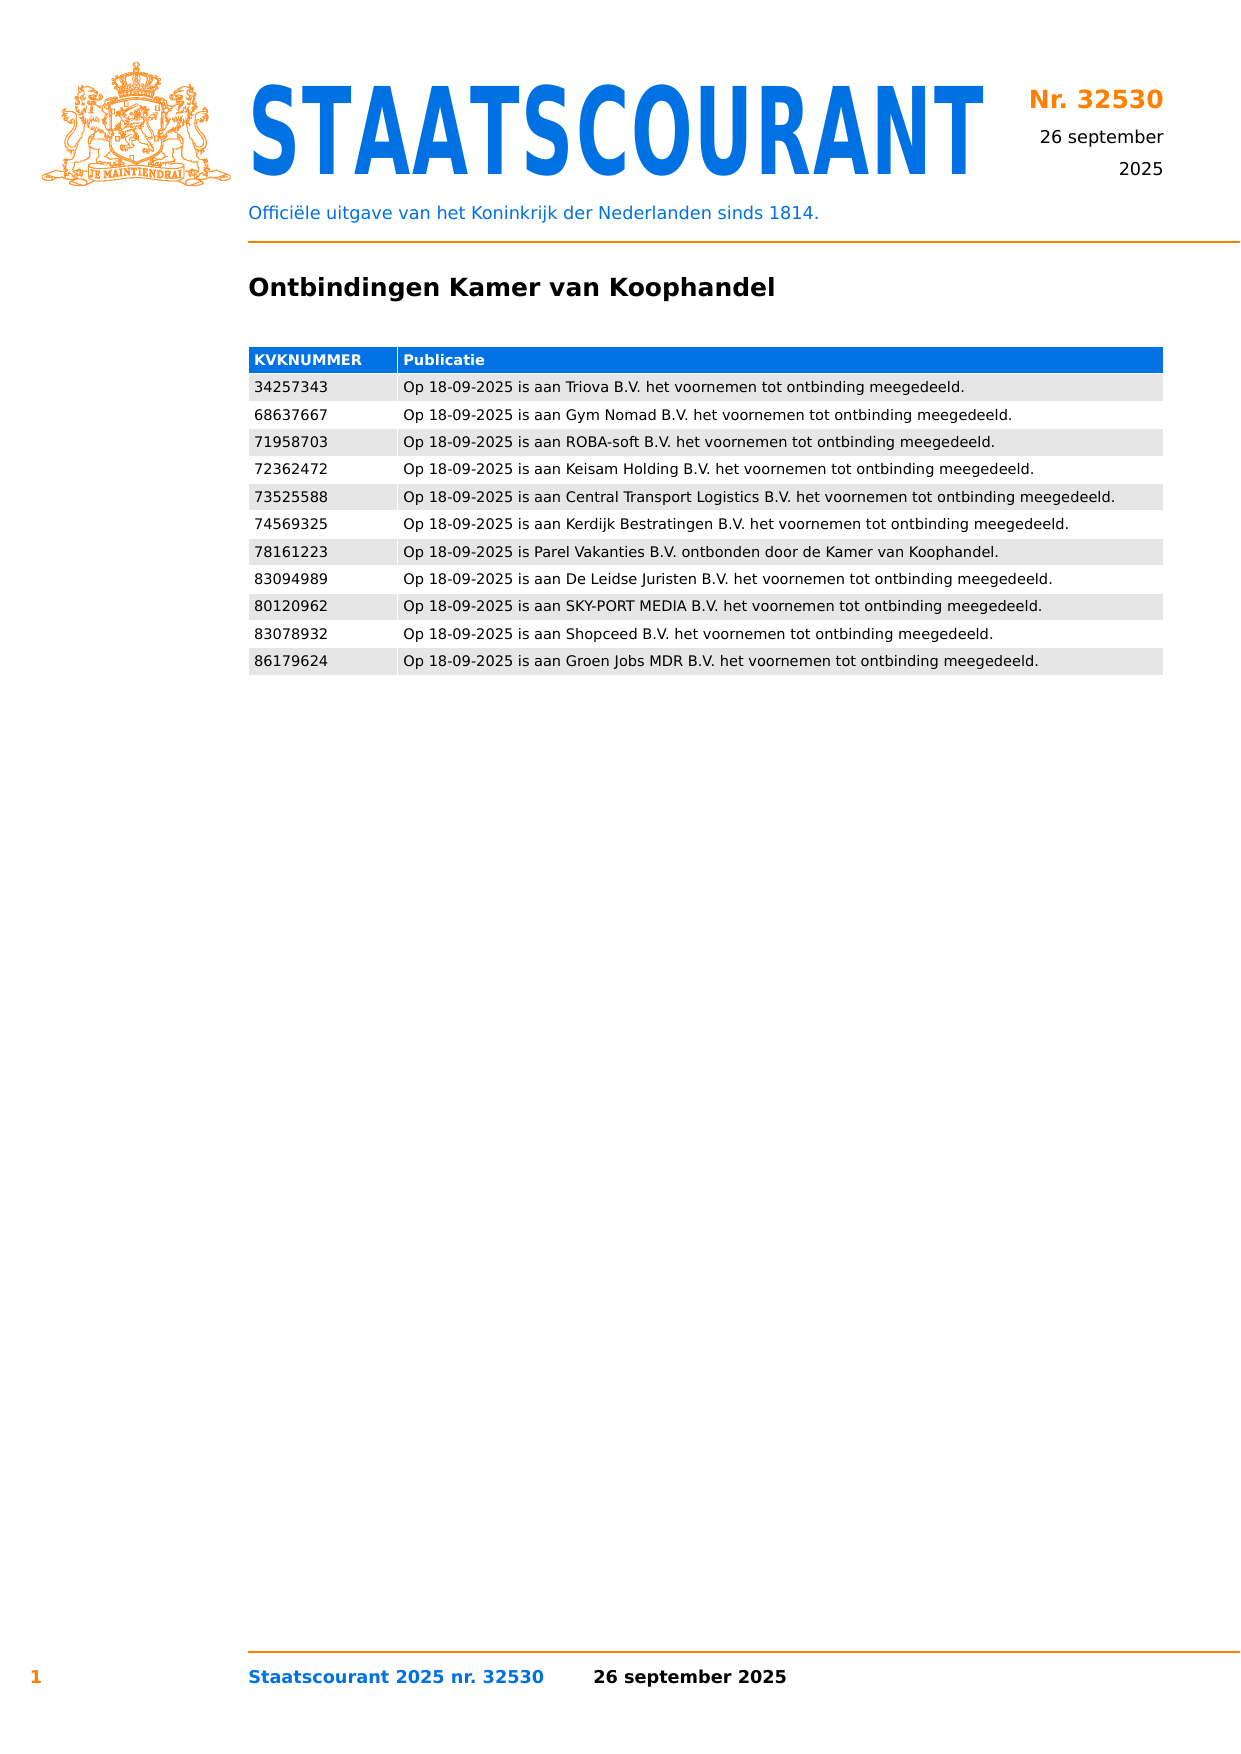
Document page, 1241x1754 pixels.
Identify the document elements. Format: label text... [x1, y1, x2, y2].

table_cell Op 18-09-2025 is aan De Leidse Juristen B.V. het voornemen tot ontbinding meegedeeld. [398, 566, 1163, 592]
table_cell Op 18-09-2025 is aan Gym Nomad B.V. het voornemen tot ontbinding meegedeeld. [398, 402, 1163, 428]
table_header [25, 62, 248, 241]
table_cell 86179624 [249, 648, 397, 675]
table_cell Op 18-09-2025 is Parel Vakanties B.V. ontbonden door de Kamer van Koophandel. [398, 539, 1163, 565]
table_header Nr. 32530 [998, 62, 1240, 121]
table_cell 83078932 [249, 621, 397, 647]
table_header Publicatie [398, 347, 1163, 373]
table_cell Op 18-09-2025 is aan Triova B.V. het voornemen tot ontbinding meegedeeld. [398, 374, 1163, 401]
table_cell 73525588 [249, 484, 397, 510]
table_cell Op 18-09-2025 is aan Keisam Holding B.V. het voornemen tot ontbinding meegedeeld. [398, 457, 1163, 483]
table_cell 2025 [998, 153, 1240, 203]
table_header STAATSCOURANT [248, 62, 998, 203]
table_cell Op 18-09-2025 is aan Groen Jobs MDR B.V. het voornemen tot ontbinding meegedeeld. [398, 648, 1163, 675]
table_cell 83094989 [249, 566, 397, 592]
table_cell 74569325 [249, 511, 397, 538]
table_cell 26 september [998, 121, 1240, 153]
subtitle Ontbindingen Kamer van Koophandel [248, 273, 1163, 302]
table_cell Op 18-09-2025 is aan Shopceed B.V. het voornemen tot ontbinding meegedeeld. [398, 621, 1163, 647]
table_cell Op 18-09-2025 is aan ROBA-soft B.V. het voornemen tot ontbinding meegedeeld. [398, 429, 1163, 456]
table_cell 68637667 [249, 402, 397, 428]
table_cell 71958703 [249, 429, 397, 456]
table_cell 80120962 [249, 594, 397, 620]
table_header KVKNUMMER [249, 347, 397, 373]
picture [41, 62, 231, 186]
table_cell Op 18-09-2025 is aan SKY-PORT MEDIA B.V. het voornemen tot ontbinding meegedeeld. [398, 594, 1163, 620]
table_cell Op 18-09-2025 is aan Kerdijk Bestratingen B.V. het voornemen tot ontbinding meegedeeld. [398, 511, 1163, 538]
table_cell 72362472 [249, 457, 397, 483]
table_cell Op 18-09-2025 is aan Central Transport Logistics B.V. het voornemen tot ontbinding meegedeeld. [398, 484, 1163, 510]
table_cell Officiële uitgave van het Koninkrijk der Nederlanden sinds 1814. [248, 203, 1240, 241]
table_cell 78161223 [249, 539, 397, 565]
table_cell 34257343 [249, 374, 397, 401]
